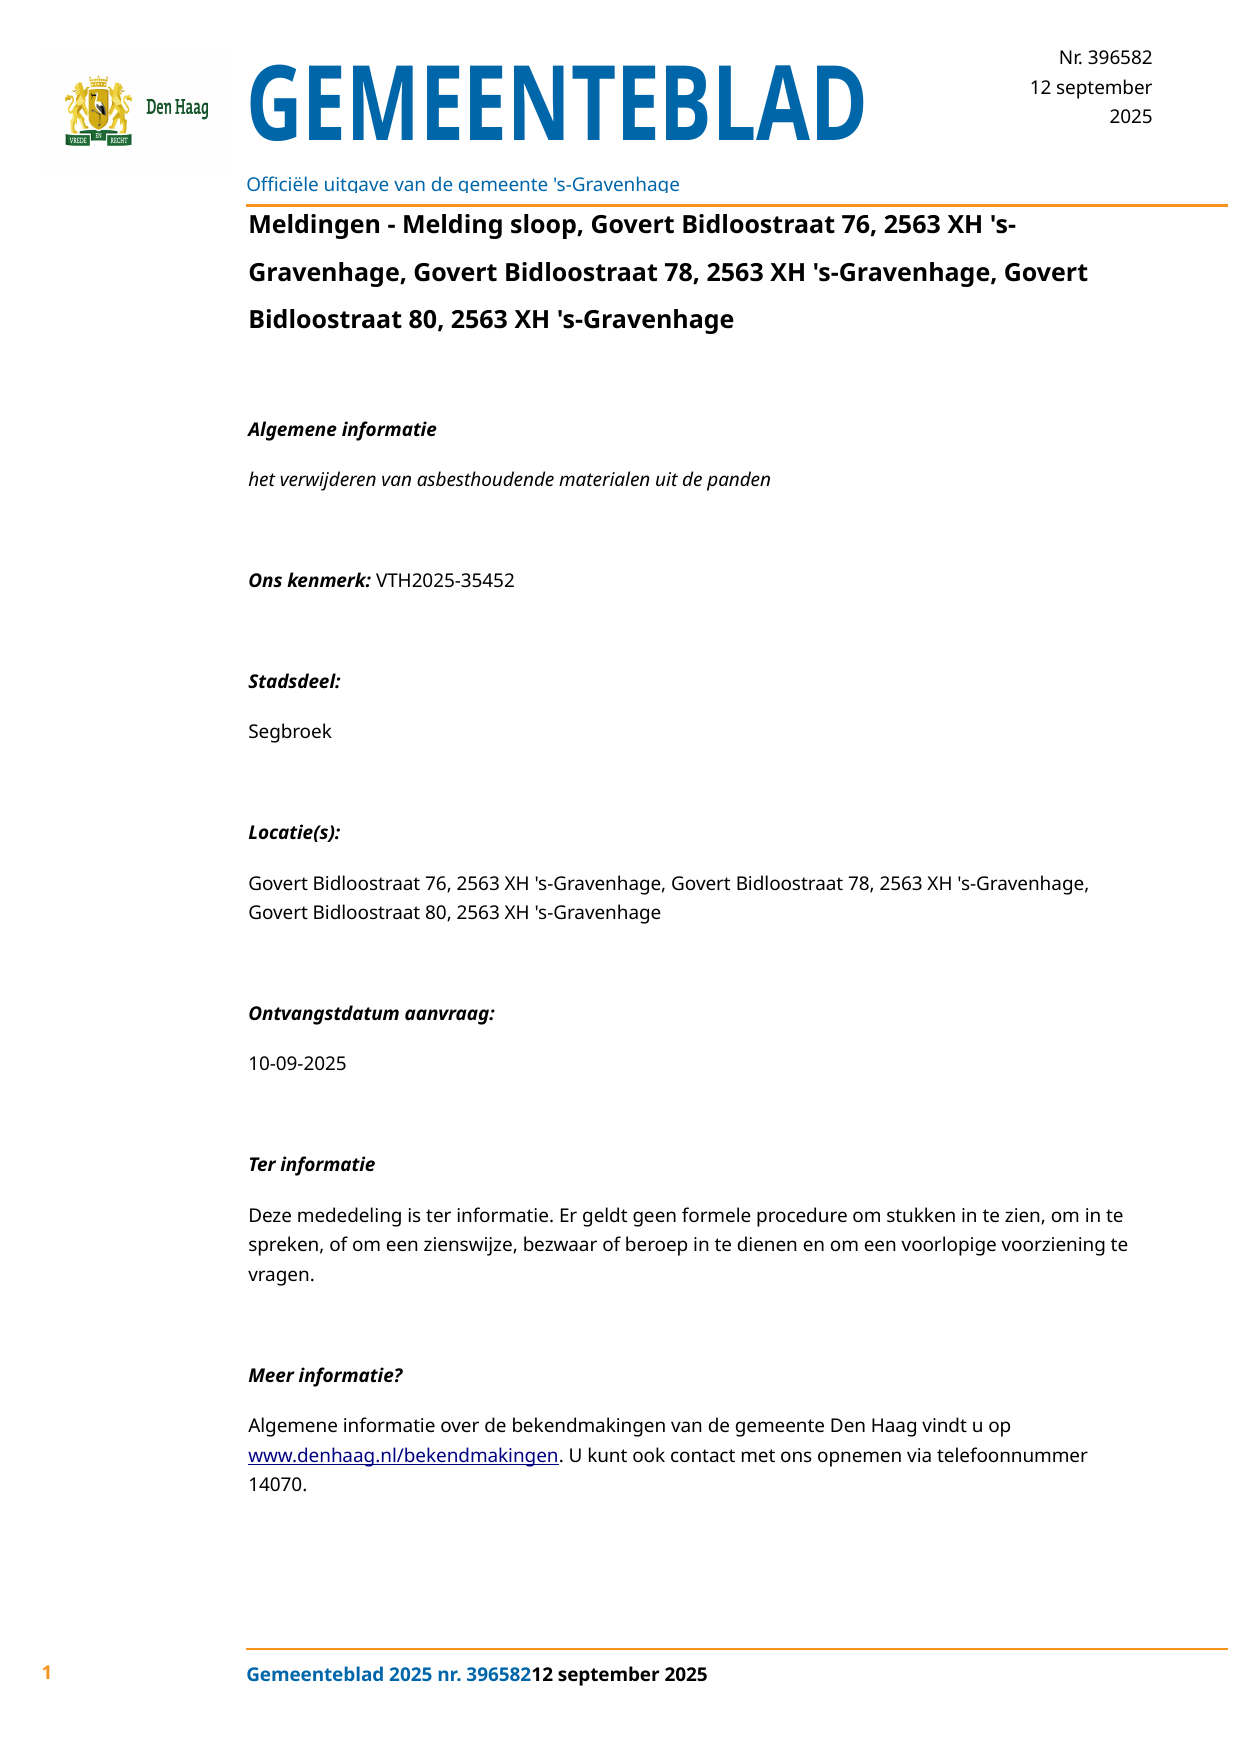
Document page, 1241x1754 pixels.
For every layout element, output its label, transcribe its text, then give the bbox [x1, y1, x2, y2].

text Ons kenmerk: VTH2025-35452 [248, 567, 1152, 593]
text Ter informatie [248, 1151, 1152, 1177]
text Algemene informatie over de bekendmakingen van de gemeente Den Haag vindt u op www.denhaag.nl/bekendmakingen. U kunt ook contact met ons opnemen via telefoonnummer 14070. [248, 1412, 1152, 1497]
text Segbroek [248, 718, 1152, 744]
text Meldingen - Melding sloop, Govert Bidloostraat 76, 2563 XH 's-Gravenhage, Govert Bidloostraat 78, 2563 XH 's-Gravenhage, Govert Bidloostraat 80, 2563 XH 's-Gravenhage [248, 207, 1152, 336]
text Algemene informatie [248, 416, 1152, 442]
text 10-09-2025 [248, 1051, 1152, 1076]
text het verwijderen van asbesthoudende materialen uit de panden [248, 466, 1152, 492]
text Stadsdeel: [248, 668, 1152, 694]
text Meer informatie? [248, 1362, 1152, 1387]
text Locatie(s): [248, 819, 1152, 845]
text Govert Bidloostraat 76, 2563 XH 's-Gravenhage, Govert Bidloostraat 78, 2563 XH 's-Gravenhage, Govert Bidloostraat 80, 2563 XH 's-Gravenhage [248, 870, 1152, 925]
text Ontvangstdatum aanvraag: [248, 1000, 1152, 1026]
text Deze mededeling is ter informatie. Er geldt geen formele procedure om stukken in te zien, om in te spreken, of om een zienswijze, bezwaar of beroep in te dienen en om een voorlopige voorziening te vragen. [248, 1202, 1152, 1287]
picture [41, 47, 231, 172]
